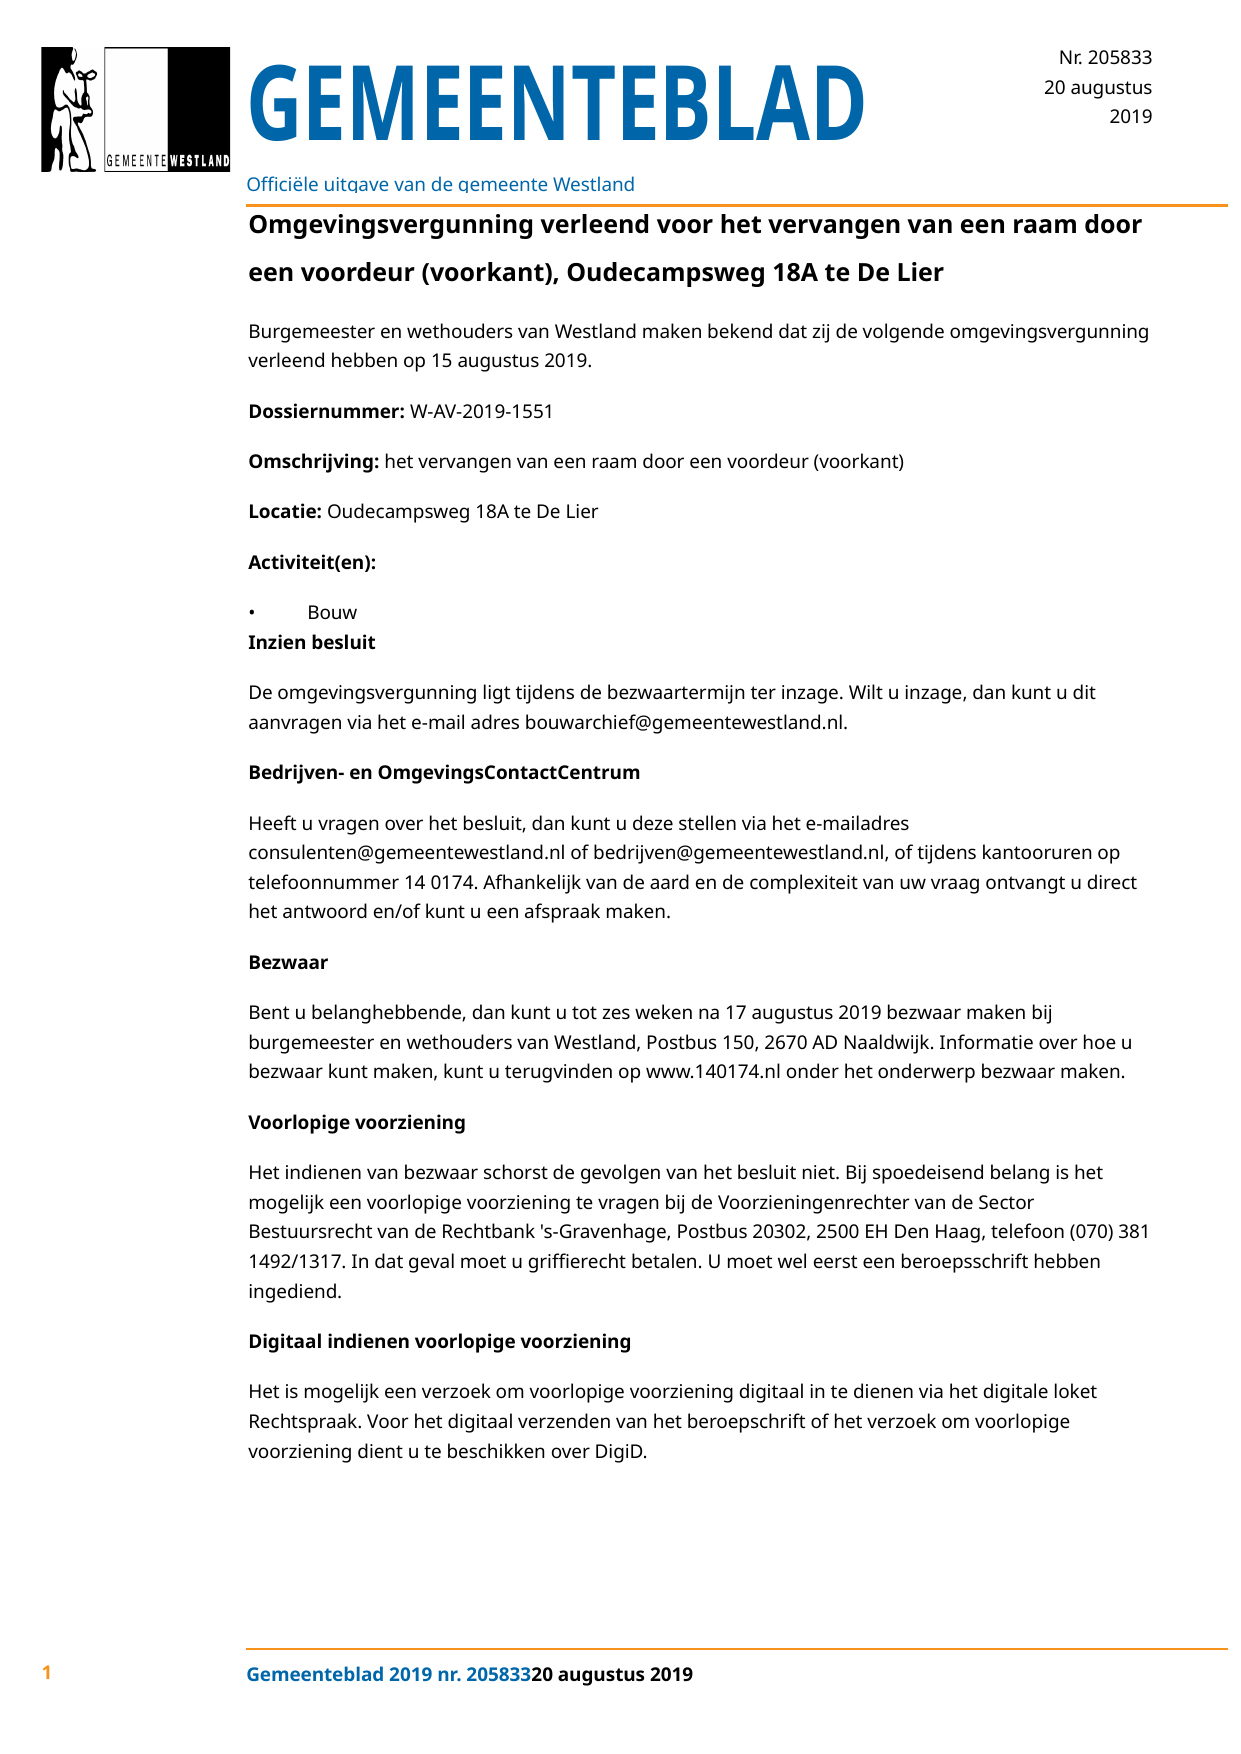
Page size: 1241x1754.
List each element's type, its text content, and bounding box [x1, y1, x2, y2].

list Bouw [248, 599, 1152, 625]
text Locatie: Oudecampsweg 18A te De Lier [248, 499, 1152, 524]
text De omgevingsvergunning ligt tijdens de bezwaartermijn ter inzage. Wilt u inzage, dan kunt u dit aanvragen via het e-mail adres bouwarchief@gemeentewestland.nl. [248, 679, 1152, 735]
text Inzien besluit [248, 629, 1152, 655]
text Activiteit(en): [248, 549, 1152, 575]
text Het is mogelijk een verzoek om voorlopige voorziening digitaal in te dienen via het digitale loket Rechtspraak. Voor het digitaal verzenden van het beroepschrift of het verzoek om voorlopige voorziening dient u te beschikken over DigiD. [248, 1379, 1152, 1464]
picture [41, 47, 231, 172]
text Burgemeester en wethouders van Westland maken bekend dat zij de volgende omgevingsvergunning verleend hebben op 15 augustus 2019. [248, 318, 1152, 373]
text Bedrijven- en OmgevingsContactCentrum [248, 759, 1152, 785]
text Digitaal indienen voorlopige voorziening [248, 1328, 1152, 1354]
text Heeft u vragen over het besluit, dan kunt u deze stellen via het e-mailadres consulenten@gemeentewestland.nl of bedrijven@gemeentewestland.nl, of tijdens kantooruren op telefoonnummer 14 0174. Afhankelijk van de aard en de complexiteit van uw vraag ontvangt u direct het antwoord en/of kunt u een afspraak maken. [248, 810, 1152, 924]
text Dossiernummer: W-AV-2019-1551 [248, 398, 1152, 424]
text Bent u belanghebbende, dan kunt u tot zes weken na 17 augustus 2019 bezwaar maken bij burgemeester en wethouders van Westland, Postbus 150, 2670 AD Naaldwijk. Informatie over hoe u bezwaar kunt maken, kunt u terugvinden op www.140174.nl onder het onderwerp bezwaar maken. [248, 999, 1152, 1084]
text Omgevingsvergunning verleend voor het vervangen van een raam door een voordeur (voorkant), Oudecampsweg 18A te De Lier [248, 207, 1152, 288]
text Het indienen van bezwaar schorst de gevolgen van het besluit niet. Bij spoedeisend belang is het mogelijk een voorlopige voorziening te vragen bij de Voorzieningenrechter van de Sector Bestuursrecht van de Rechtbank 's-Gravenhage, Postbus 20302, 2500 EH Den Haag, telefoon (070) 381 1492/1317. In dat geval moet u griffierecht betalen. U moet wel eerst een beroepsschrift hebben ingediend. [248, 1159, 1152, 1304]
text Omschrijving: het vervangen van een raam door een voordeur (voorkant) [248, 448, 1152, 474]
text Bezwaar [248, 949, 1152, 975]
text Voorlopige voorziening [248, 1109, 1152, 1135]
